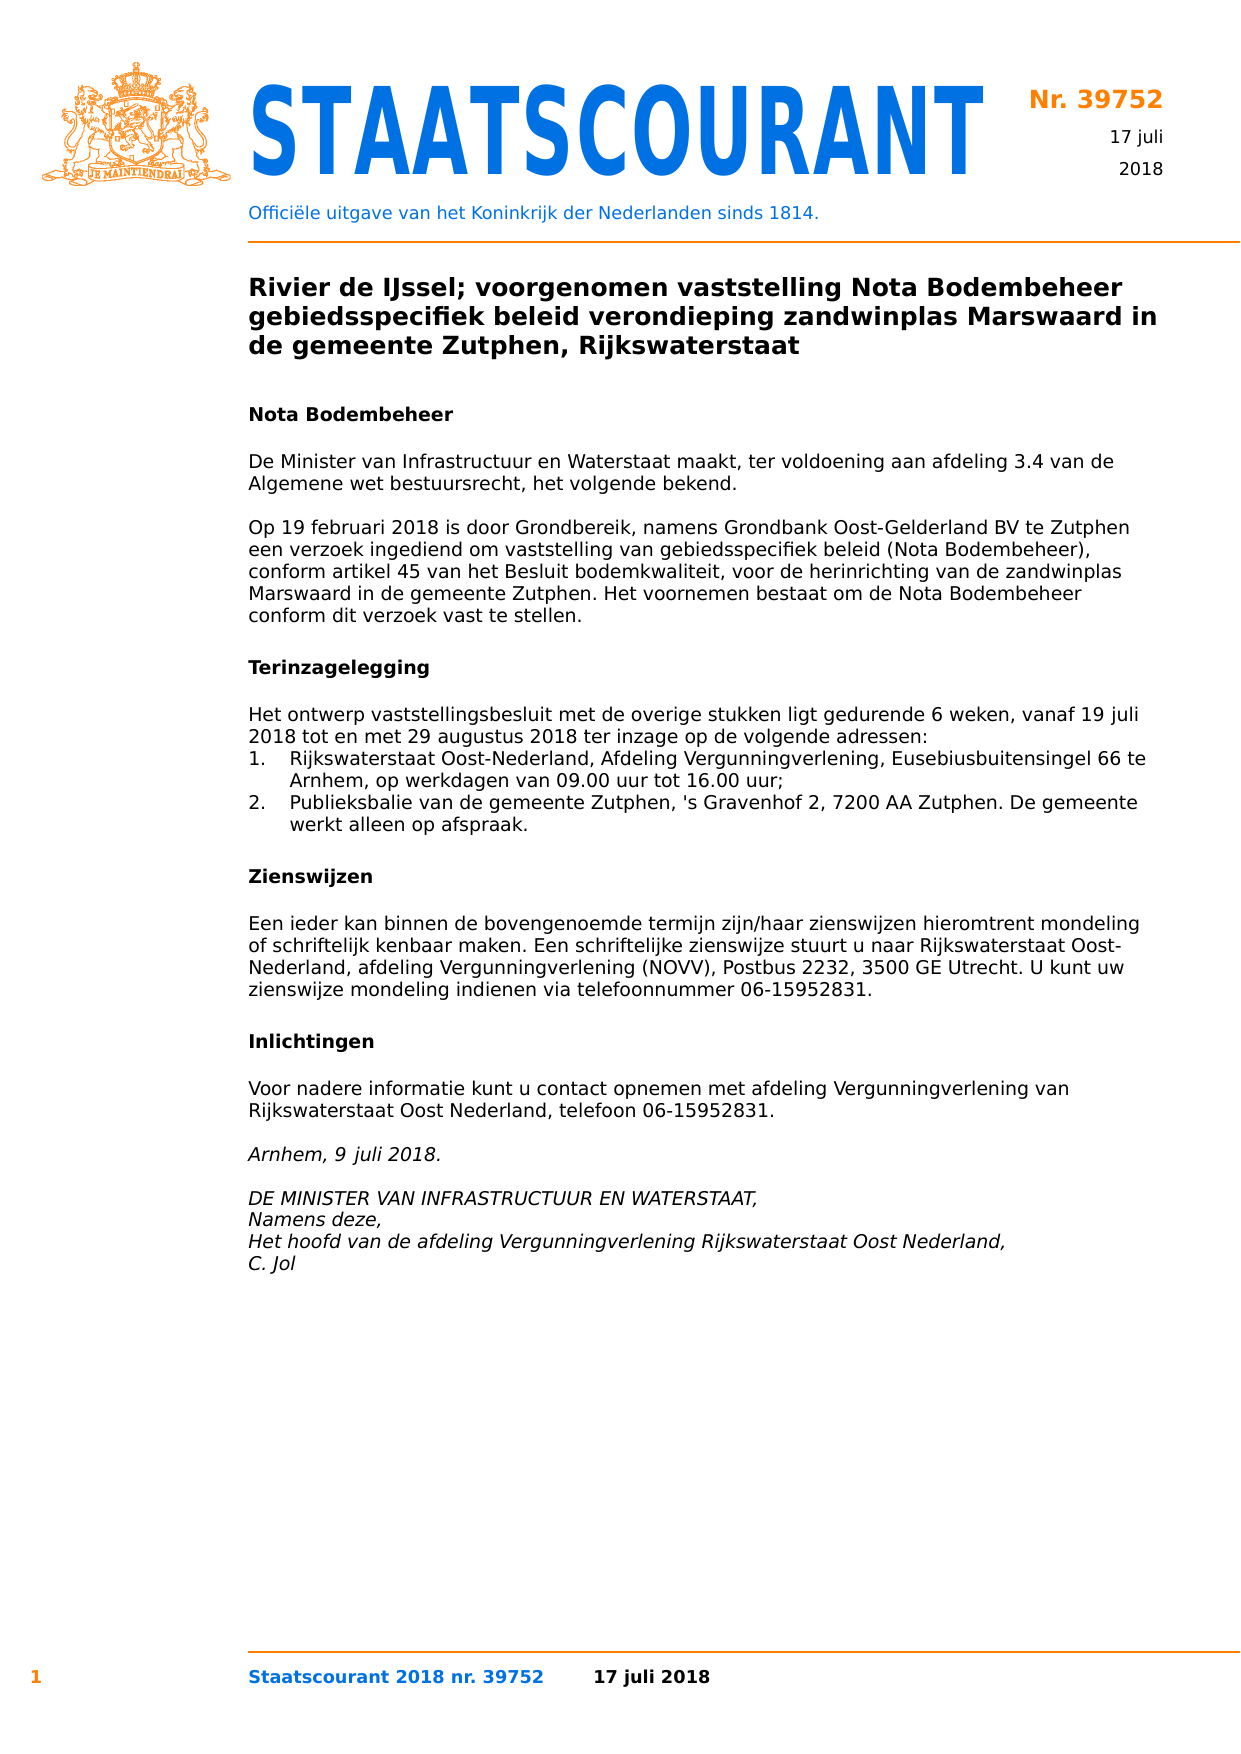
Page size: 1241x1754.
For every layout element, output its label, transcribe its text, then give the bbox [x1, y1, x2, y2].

text Arnhem, 9 juli 2018. [248, 1143, 1163, 1166]
table_cell Officiële uitgave van het Koninkrijk der Nederlanden sinds 1814. [248, 203, 1240, 241]
subtitle Rivier de IJssel; voorgenomen vaststelling Nota Bodembeheer gebiedsspecifiek beleid verondieping zandwinplas Marswaard in de gemeente Zutphen, Rijkswaterstaat [248, 273, 1163, 361]
subtitle Terinzagelegging [248, 657, 1163, 679]
text DE MINISTER VAN INFRASTRUCTUUR EN WATERSTAAT, Namens deze, Het hoofd van de afdeling Vergunningverlening Rijkswaterstaat Oost Nederland, C. Jol [248, 1187, 1163, 1275]
text Op 19 februari 2018 is door Grondbereik, namens Grondbank Oost-Gelderland BV te Zutphen een verzoek ingediend om vaststelling van gebiedsspecifiek beleid (Nota Bodembeheer), conform artikel 45 van het Besluit bodemkwaliteit, voor de herinrichting van de zandwinplas Marswaard in de gemeente Zutphen. Het voornemen bestaat om de Nota Bodembeheer conform dit verzoek vast te stellen. [248, 517, 1163, 627]
subtitle Zienswijzen [248, 866, 1163, 888]
subtitle Inlichtingen [248, 1031, 1163, 1053]
table_header Nr. 39752 [998, 62, 1240, 121]
text Het ontwerp vaststellingsbesluit met de overige stukken ligt gedurende 6 weken, vanaf 19 juli 2018 tot en met 29 augustus 2018 ter inzage op de volgende adressen: [248, 704, 1163, 748]
text Voor nadere informatie kunt u contact opnemen met afdeling Vergunningverlening van Rijkswaterstaat Oost Nederland, telefoon 06-15952831. [248, 1078, 1163, 1122]
table_cell 2018 [998, 153, 1240, 203]
table_header [25, 62, 248, 241]
table_header STAATSCOURANT [248, 62, 998, 203]
table_cell 17 juli [998, 121, 1240, 153]
picture [41, 62, 231, 186]
subtitle Nota Bodembeheer [248, 404, 1163, 426]
text De Minister van Infrastructuur en Waterstaat maakt, ter voldoening aan afdeling 3.4 van de Algemene wet bestuursrecht, het volgende bekend. [248, 451, 1163, 495]
text Een ieder kan binnen de bovengenoemde termijn zijn/haar zienswijzen hieromtrent mondeling of schriftelijk kenbaar maken. Een schriftelijke zienswijze stuurt u naar Rijkswaterstaat Oost-Nederland, afdeling Vergunningverlening (NOVV), Postbus 2232, 3500 GE Utrecht. U kunt uw zienswijze mondeling indienen via telefoonnummer 06-15952831. [248, 913, 1163, 1001]
text 2. Publieksbalie van de gemeente Zutphen, 's Gravenhof 2, 7200 AA Zutphen. De gemeente werkt alleen op afspraak. [248, 792, 1163, 836]
text 1. Rijkswaterstaat Oost-Nederland, Afdeling Vergunningverlening, Eusebiusbuitensingel 66 te Arnhem, op werkdagen van 09.00 uur tot 16.00 uur; [248, 748, 1163, 792]
